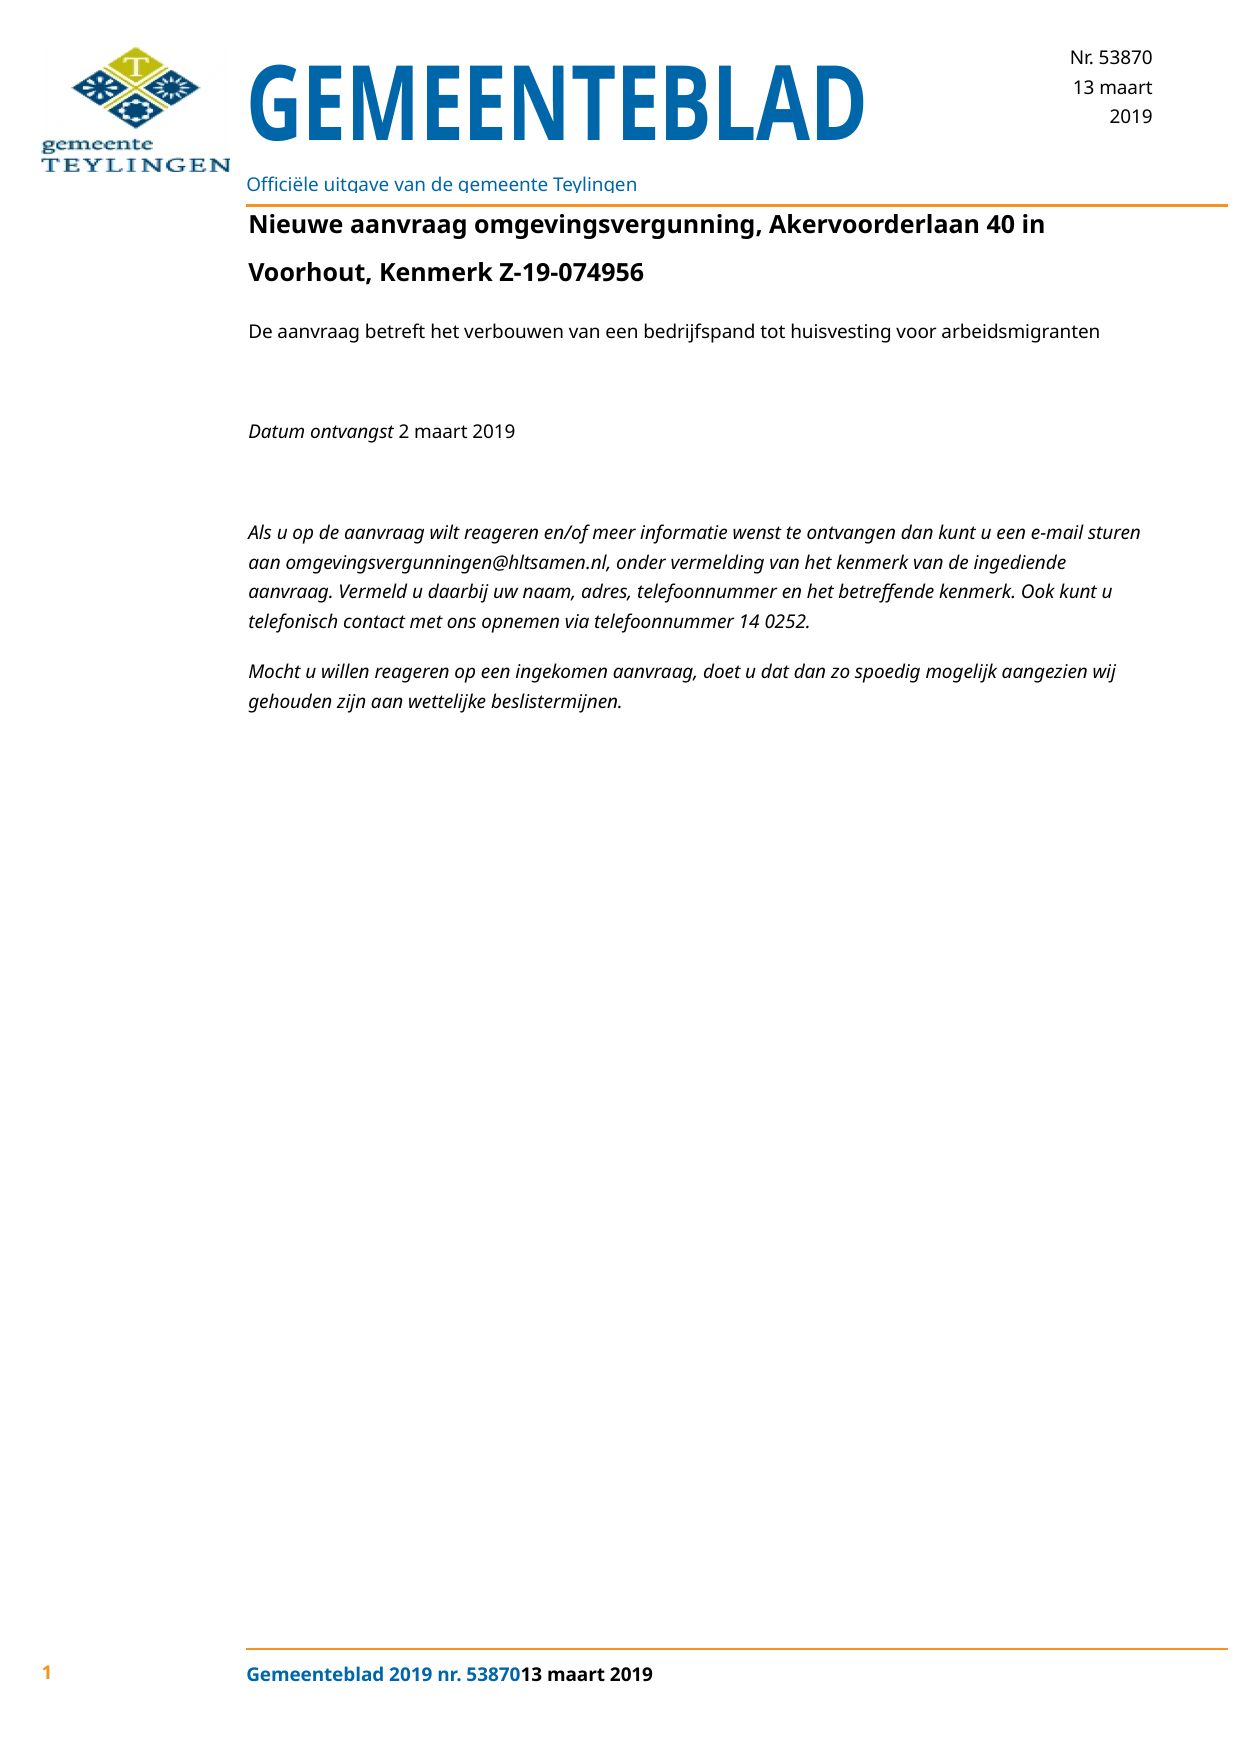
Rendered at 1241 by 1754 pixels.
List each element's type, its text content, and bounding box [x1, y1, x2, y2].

text De aanvraag betreft het verbouwen van een bedrijfspand tot huisvesting voor arbeidsmigranten [248, 318, 1152, 344]
picture [41, 47, 231, 172]
text Mocht u willen reageren op een ingekomen aanvraag, doet u dat dan zo spoedig mogelijk aangezien wij gehouden zijn aan wettelijke beslistermijnen. [248, 659, 1152, 714]
text Nieuwe aanvraag omgevingsvergunning, Akervoorderlaan 40 in Voorhout, Kenmerk Z-19-074956 [248, 207, 1152, 288]
text Datum ontvangst 2 maart 2019 [248, 419, 1152, 444]
text Als u op de aanvraag wilt reageren en/of meer informatie wenst te ontvangen dan kunt u een e-mail sturen aan omgevingsvergunningen@hltsamen.nl, onder vermelding van het kenmerk van de ingediende aanvraag. Vermeld u daarbij uw naam, adres, telefoonnummer en het betreffende kenmerk. Ook kunt u telefonisch contact met ons opnemen via telefoonnummer 14 0252. [248, 519, 1152, 634]
